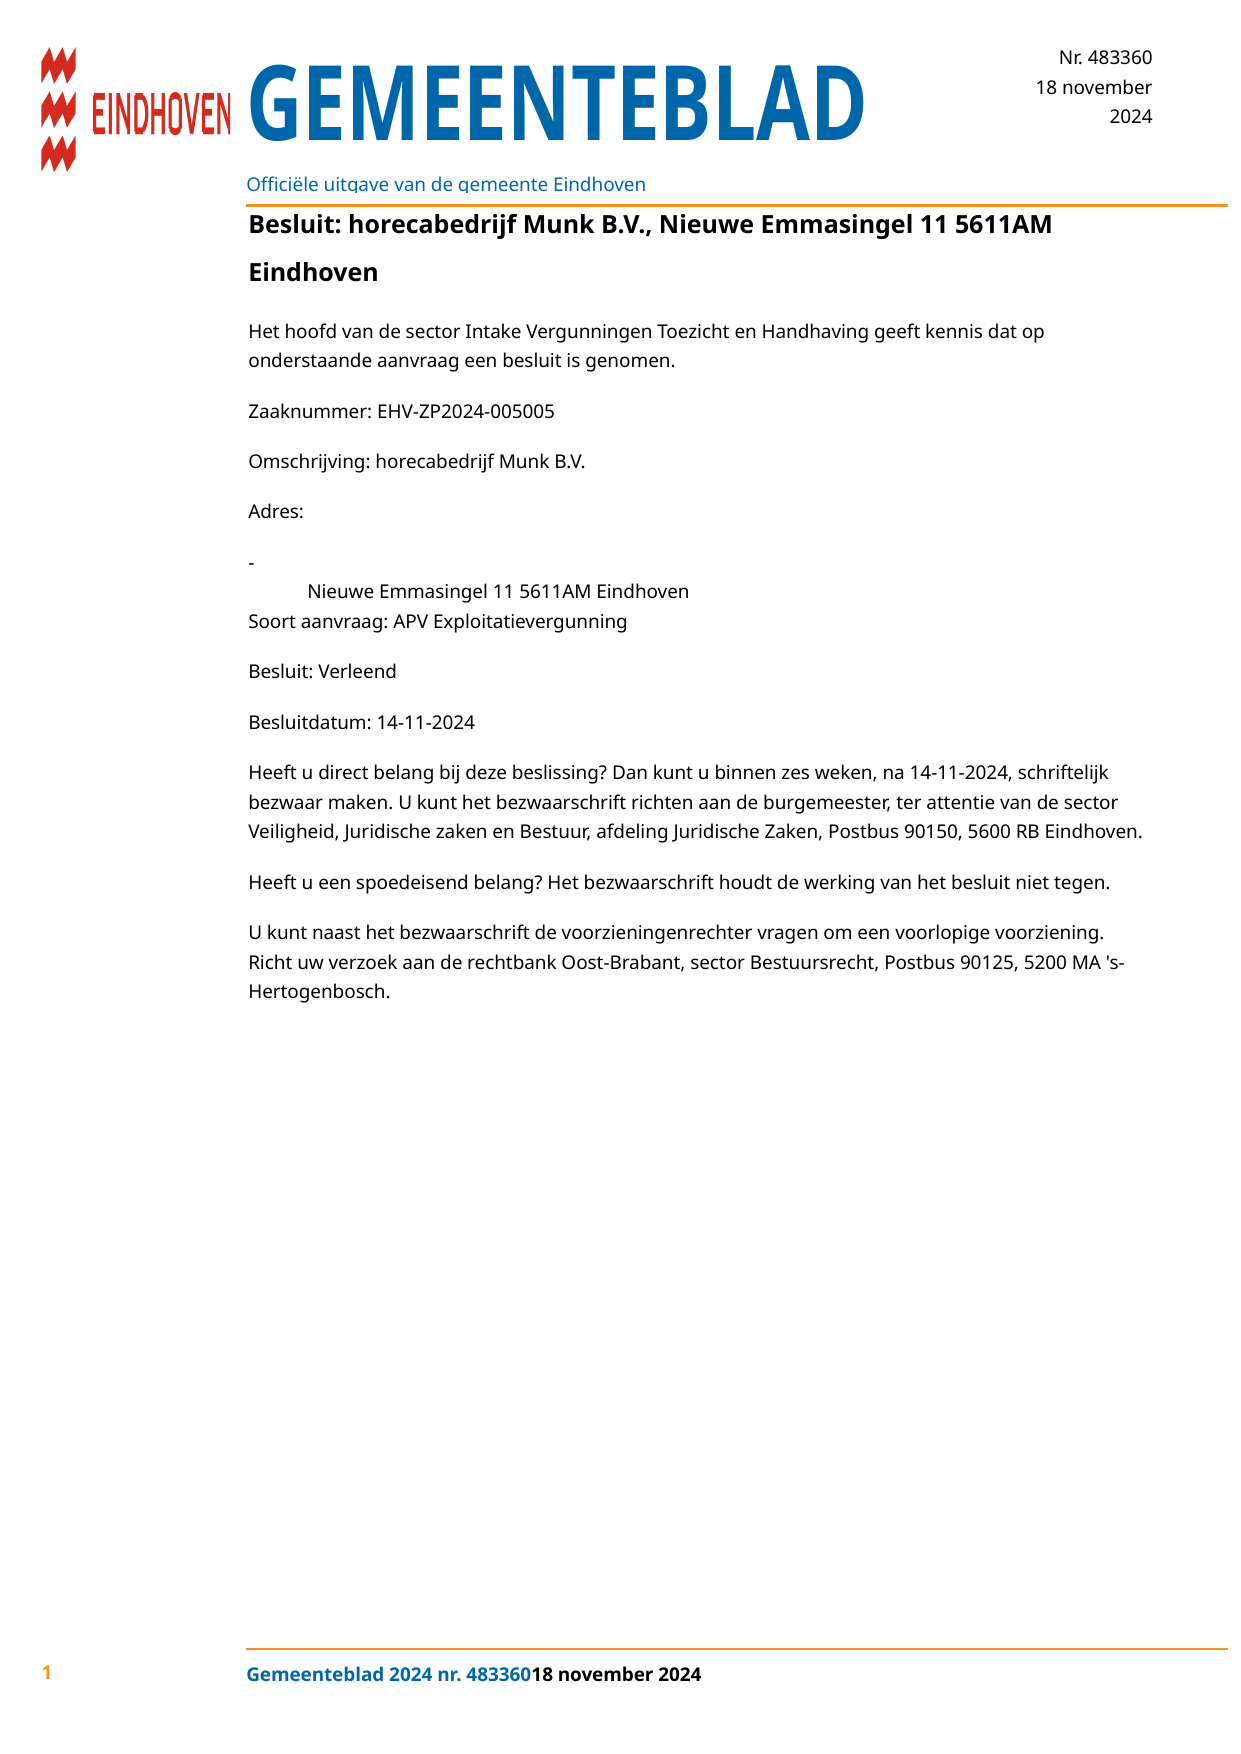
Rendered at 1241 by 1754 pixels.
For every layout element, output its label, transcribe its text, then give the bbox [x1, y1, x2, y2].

text Besluit: Verleend [248, 659, 1152, 684]
text Adres: [248, 499, 1152, 524]
text Het hoofd van de sector Intake Vergunningen Toezicht en Handhaving geeft kennis dat op onderstaande aanvraag een besluit is genomen. [248, 318, 1152, 373]
text Heeft u direct belang bij deze beslissing? Dan kunt u binnen zes weken, na 14-11-2024, schriftelijk bezwaar maken. U kunt het bezwaarschrift richten aan de burgemeester, ter attentie van de sector Veiligheid, Juridische zaken en Bestuur, afdeling Juridische Zaken, Postbus 90150, 5600 RB Eindhoven. [248, 759, 1152, 844]
text Omschrijving: horecabedrijf Munk B.V. [248, 448, 1152, 474]
picture [41, 47, 231, 172]
text Soort aanvraag: APV Exploitatievergunning [248, 608, 1152, 634]
text Heeft u een spoedeisend belang? Het bezwaarschrift houdt de werking van het besluit niet tegen. [248, 869, 1152, 895]
text U kunt naast het bezwaarschrift de voorzieningenrechter vragen om een voorlopige voorziening. Richt uw verzoek aan de rechtbank Oost-Brabant, sector Bestuursrecht, Postbus 90125, 5200 MA 's-Hertogenbosch. [248, 919, 1152, 1004]
text Zaaknummer: EHV-ZP2024-005005 [248, 398, 1152, 424]
text Besluitdatum: 14-11-2024 [248, 709, 1152, 735]
text Besluit: horecabedrijf Munk B.V., Nieuwe Emmasingel 11 5611AM Eindhoven [248, 207, 1152, 288]
list Nieuwe Emmasingel 11 5611AM Eindhoven [248, 579, 1152, 604]
